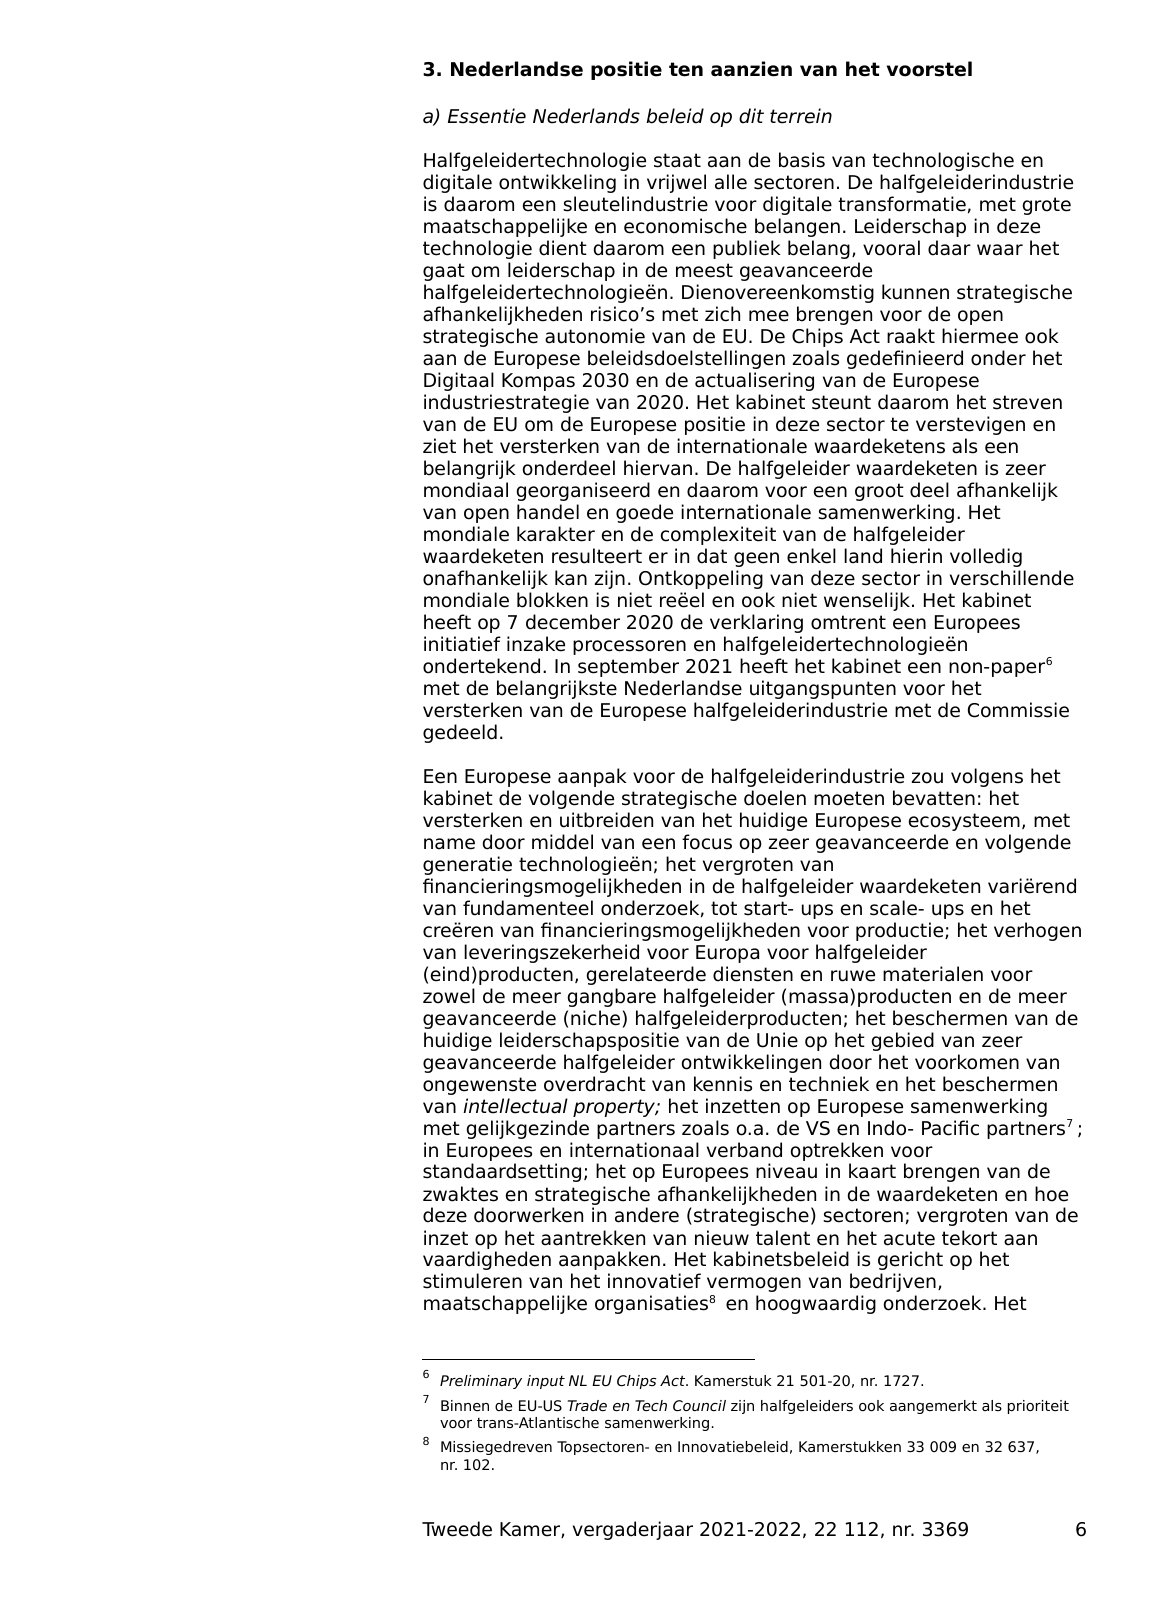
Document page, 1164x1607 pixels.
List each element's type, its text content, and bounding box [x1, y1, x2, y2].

text Binnen de EU-US Trade en Tech Council zijn halfgeleiders ook aangemerkt als prioriteit voor trans-Atlantische samenwerking. [422, 1393, 1087, 1432]
subtitle a) Essentie Nederlands beleid op dit terrein [422, 106, 1087, 128]
text Preliminary input NL EU Chips Act. Kamerstuk 21 501-20, nr. 1727. [422, 1368, 1087, 1391]
text Een Europese aanpak voor de halfgeleiderindustrie zou volgens het kabinet de volgende strategische doelen moeten bevatten: het versterken en uitbreiden van het huidige Europese ecosysteem, met name door middel van een focus op zeer geavanceerde en volgende generatie technologieën; het vergroten van financieringsmogelijkheden in de halfgeleider waardeketen variërend van fundamenteel onderzoek, tot start- ups en scale- ups en het creëren van financieringsmogelijkheden voor productie; het verhogen van leveringszekerheid voor Europa voor halfgeleider (eind)producten, gerelateerde diensten en ruwe materialen voor zowel de meer gangbare halfgeleider (massa)producten en de meer geavanceerde (niche) halfgeleiderproducten; het beschermen van de huidige leiderschapspositie van de Unie op het gebied van zeer geavanceerde halfgeleider ontwikkelingen door het voorkomen van ongewenste overdracht van kennis en techniek en het beschermen van intellectual property; het inzetten op Europese samenwerking met gelijkgezinde partners zoals o.a. de VS en Indo- Pacific partners; in Europees en internationaal verband optrekken voor standaardsetting; het op Europees niveau in kaart brengen van de zwaktes en strategische afhankelijkheden in de waardeketen en hoe deze doorwerken in andere (strategische) sectoren; vergroten van de inzet op het aantrekken van nieuw talent en het acute tekort aan vaardigheden aanpakken. Het kabinetsbeleid is gericht op het stimuleren van het innovatief vermogen van bedrijven, maatschappelijke organisaties en hoogwaardig onderzoek. Het [422, 766, 1087, 1315]
subtitle 3. Nederlandse positie ten aanzien van het voorstel [422, 59, 1087, 81]
text Halfgeleidertechnologie staat aan de basis van technologische en digitale ontwikkeling in vrijwel alle sectoren. De halfgeleiderindustrie is daarom een sleutelindustrie voor digitale transformatie, met grote maatschappelijke en economische belangen. Leiderschap in deze technologie dient daarom een publiek belang, vooral daar waar het gaat om leiderschap in de meest geavanceerde halfgeleidertechnologieën. Dienovereenkomstig kunnen strategische afhankelijkheden risico’s met zich mee brengen voor de open strategische autonomie van de EU. De Chips Act raakt hiermee ook aan de Europese beleidsdoelstellingen zoals gedefinieerd onder het Digitaal Kompas 2030 en de actualisering van de Europese industriestrategie van 2020. Het kabinet steunt daarom het streven van de EU om de Europese positie in deze sector te verstevigen en ziet het versterken van de internationale waardeketens als een belangrijk onderdeel hiervan. De halfgeleider waardeketen is zeer mondiaal georganiseerd en daarom voor een groot deel afhankelijk van open handel en goede internationale samenwerking. Het mondiale karakter en de complexiteit van de halfgeleider waardeketen resulteert er in dat geen enkel land hierin volledig onafhankelijk kan zijn. Ontkoppeling van deze sector in verschillende mondiale blokken is niet reëel en ook niet wenselijk. Het kabinet heeft op 7 december 2020 de verklaring omtrent een Europees initiatief inzake processoren en halfgeleidertechnologieën ondertekend. In september 2021 heeft het kabinet een non-paper met de belangrijkste Nederlandse uitgangspunten voor het versterken van de Europese halfgeleiderindustrie met de Commissie gedeeld. [422, 150, 1087, 744]
text Missiegedreven Topsectoren- en Innovatiebeleid, Kamerstukken 33 009 en 32 637, nr. 102. [422, 1435, 1087, 1474]
